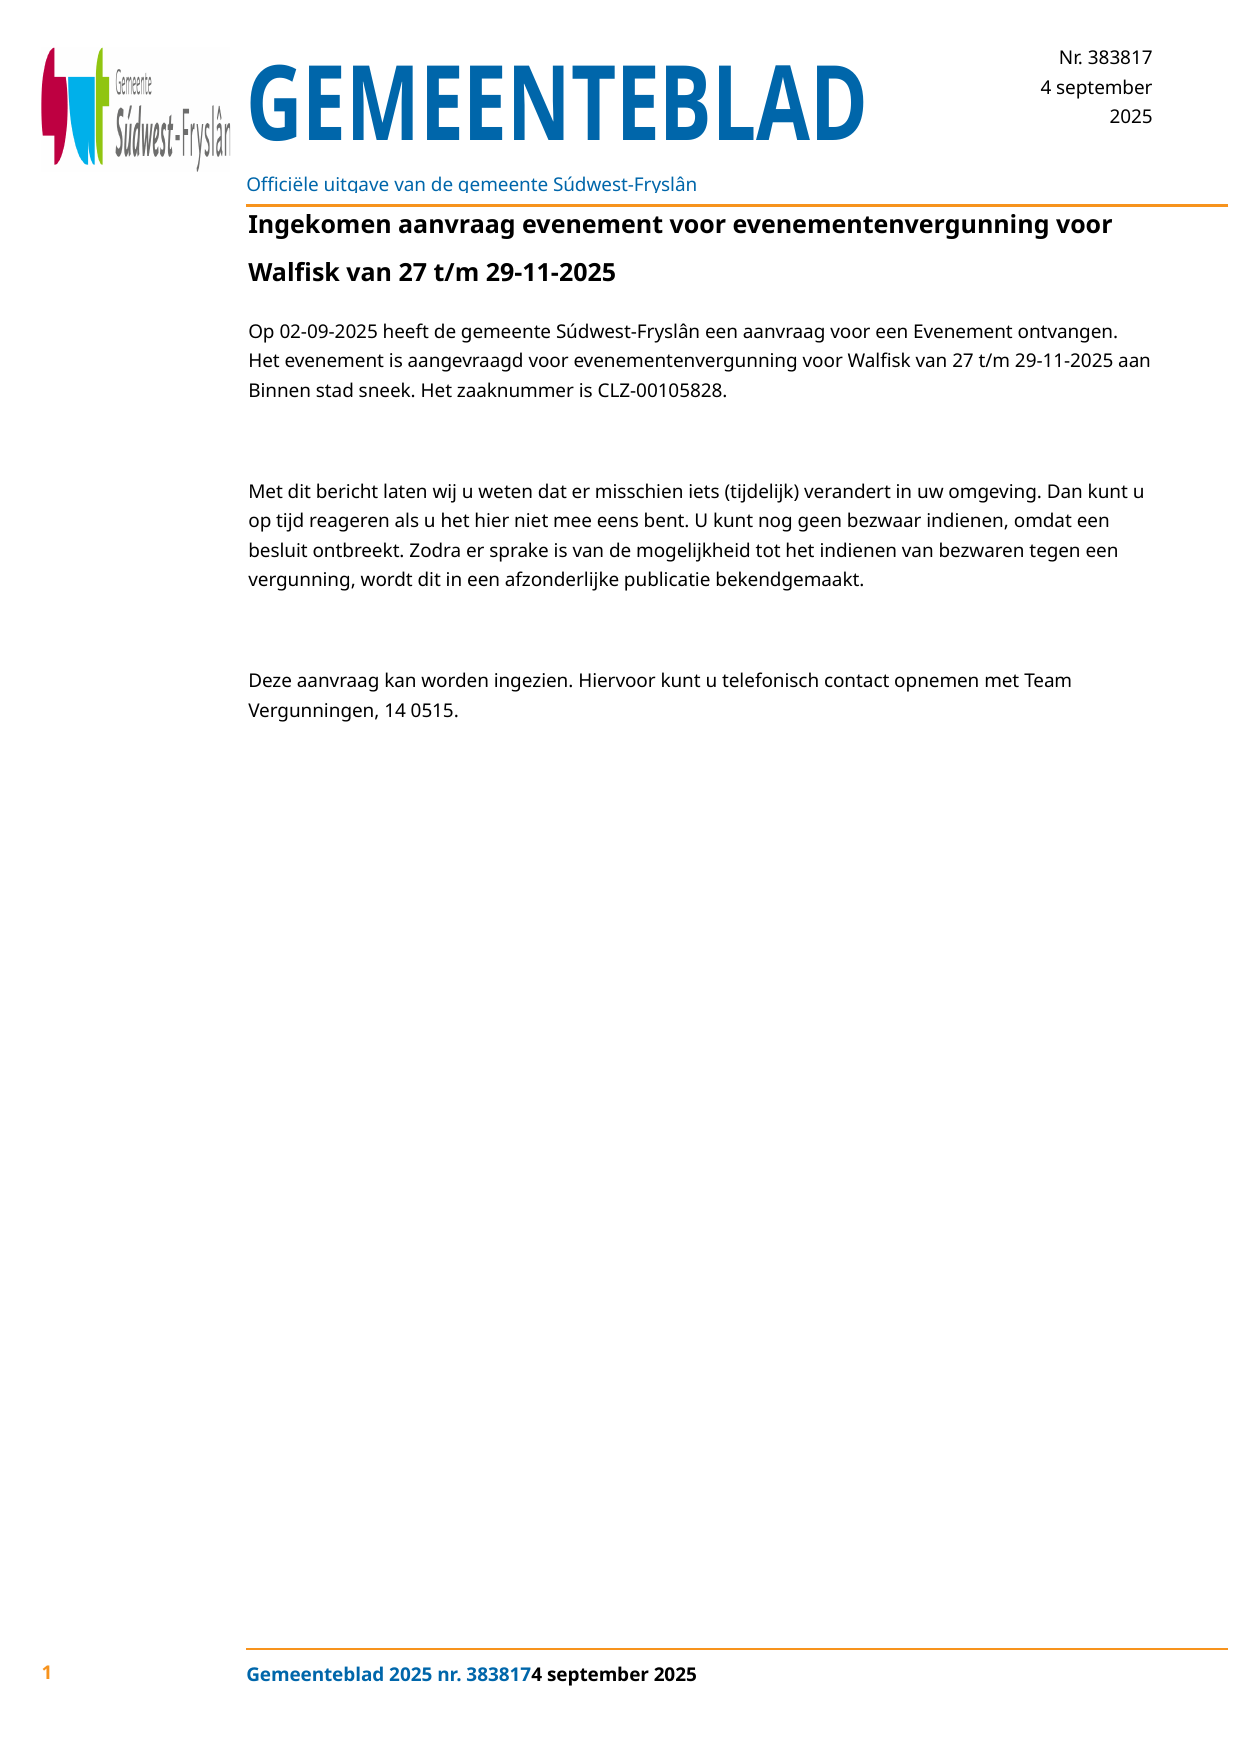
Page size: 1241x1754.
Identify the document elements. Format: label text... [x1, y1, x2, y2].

text Deze aanvraag kan worden ingezien. Hiervoor kunt u telefonisch contact opnemen met Team Vergunningen, 14 0515. [248, 667, 1152, 723]
text Met dit bericht laten wij u weten dat er misschien iets (tijdelijk) verandert in uw omgeving. Dan kunt u op tijd reageren als u het hier niet mee eens bent. U kunt nog geen bezwaar indienen, omdat een besluit ontbreekt. Zodra er sprake is van de mogelijkheid tot het indienen van bezwaren tegen een vergunning, wordt dit in een afzonderlijke publicatie bekendgemaakt. [248, 478, 1152, 592]
text Ingekomen aanvraag evenement voor evenementenvergunning voor Walfisk van 27 t/m 29-11-2025 [248, 207, 1152, 288]
text Op 02-09-2025 heeft de gemeente Súdwest-Fryslân een aanvraag voor een Evenement ontvangen. Het evenement is aangevraagd voor evenementenvergunning voor Walfisk van 27 t/m 29-11-2025 aan Binnen stad sneek. Het zaaknummer is CLZ-00105828. [248, 318, 1152, 403]
picture [41, 47, 231, 172]
